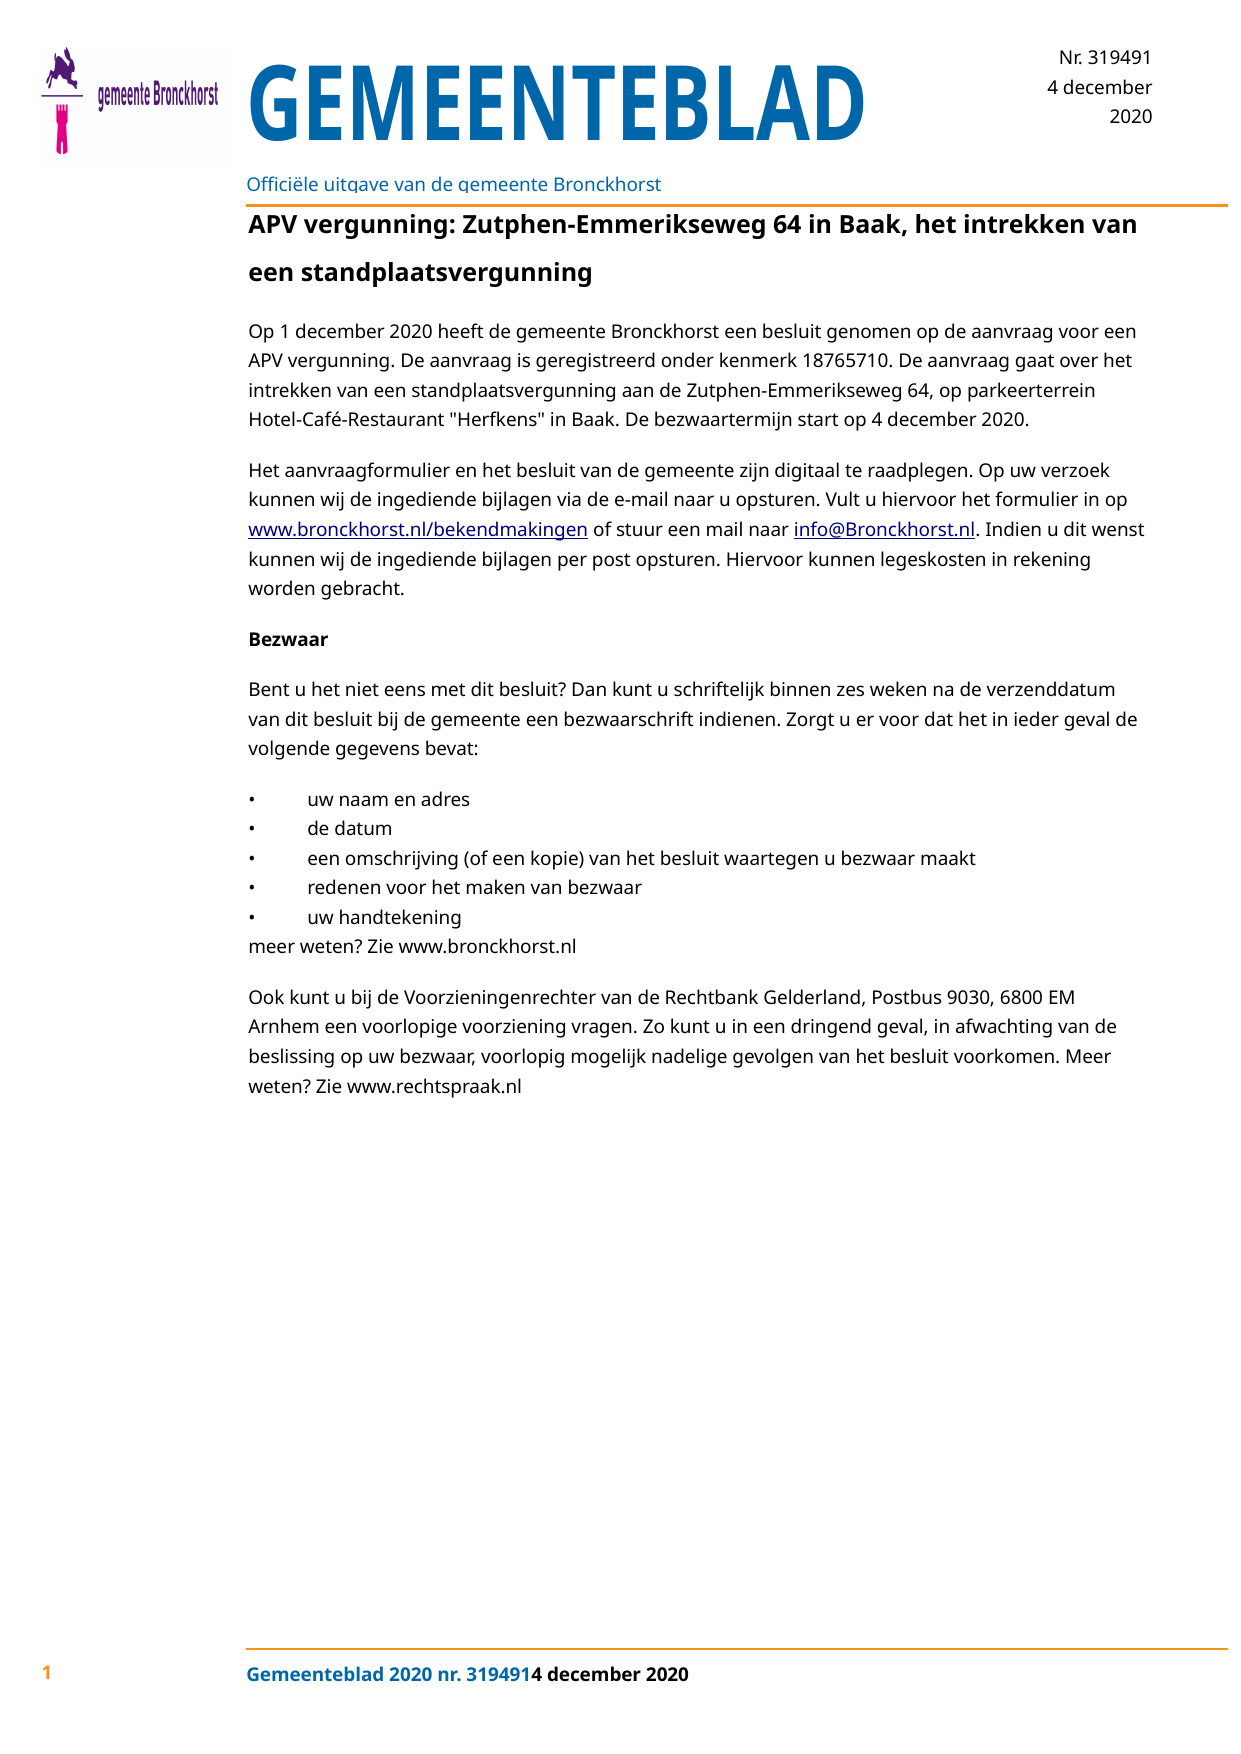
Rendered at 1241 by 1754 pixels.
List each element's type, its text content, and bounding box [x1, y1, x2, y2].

list uw naam en adres [248, 786, 1152, 812]
text meer weten? Zie www.bronckhorst.nl [248, 934, 1152, 959]
text Het aanvraagformulier en het besluit van de gemeente zijn digitaal te raadplegen. Op uw verzoek kunnen wij de ingediende bijlagen via de e-mail naar u opsturen. Vult u hiervoor het formulier in op www.bronckhorst.nl/bekendmakingen of stuur een mail naar info@Bronckhorst.nl. Indien u dit wenst kunnen wij de ingediende bijlagen per post opsturen. Hiervoor kunnen legeskosten in rekening worden gebracht. [248, 457, 1152, 601]
list de datum [248, 815, 1152, 841]
picture [41, 47, 231, 172]
list redenen voor het maken van bezwaar [248, 874, 1152, 900]
list uw handtekening [248, 904, 1152, 930]
text Bent u het niet eens met dit besluit? Dan kunt u schriftelijk binnen zes weken na de verzenddatum van dit besluit bij de gemeente een bezwaarschrift indienen. Zorgt u er voor dat het in ieder geval de volgende gegevens bevat: [248, 676, 1152, 761]
text Bezwaar [248, 626, 1152, 652]
list een omschrijving (of een kopie) van het besluit waartegen u bezwaar maakt [248, 845, 1152, 871]
text APV vergunning: Zutphen-Emmerikseweg 64 in Baak, het intrekken van een standplaatsvergunning [248, 207, 1152, 288]
text Ook kunt u bij de Voorzieningenrechter van de Rechtbank Gelderland, Postbus 9030, 6800 EM Arnhem een voorlopige voorziening vragen. Zo kunt u in een dringend geval, in afwachting van de beslissing op uw bezwaar, voorlopig mogelijk nadelige gevolgen van het besluit voorkomen. Meer weten? Zie www.rechtspraak.nl [248, 984, 1152, 1099]
text Op 1 december 2020 heeft de gemeente Bronckhorst een besluit genomen op de aanvraag voor een APV vergunning. De aanvraag is geregistreerd onder kenmerk 18765710. De aanvraag gaat over het intrekken van een standplaatsvergunning aan de Zutphen-Emmerikseweg 64, op parkeerterrein Hotel-Café-Restaurant "Herfkens" in Baak. De bezwaartermijn start op 4 december 2020. [248, 318, 1152, 432]
